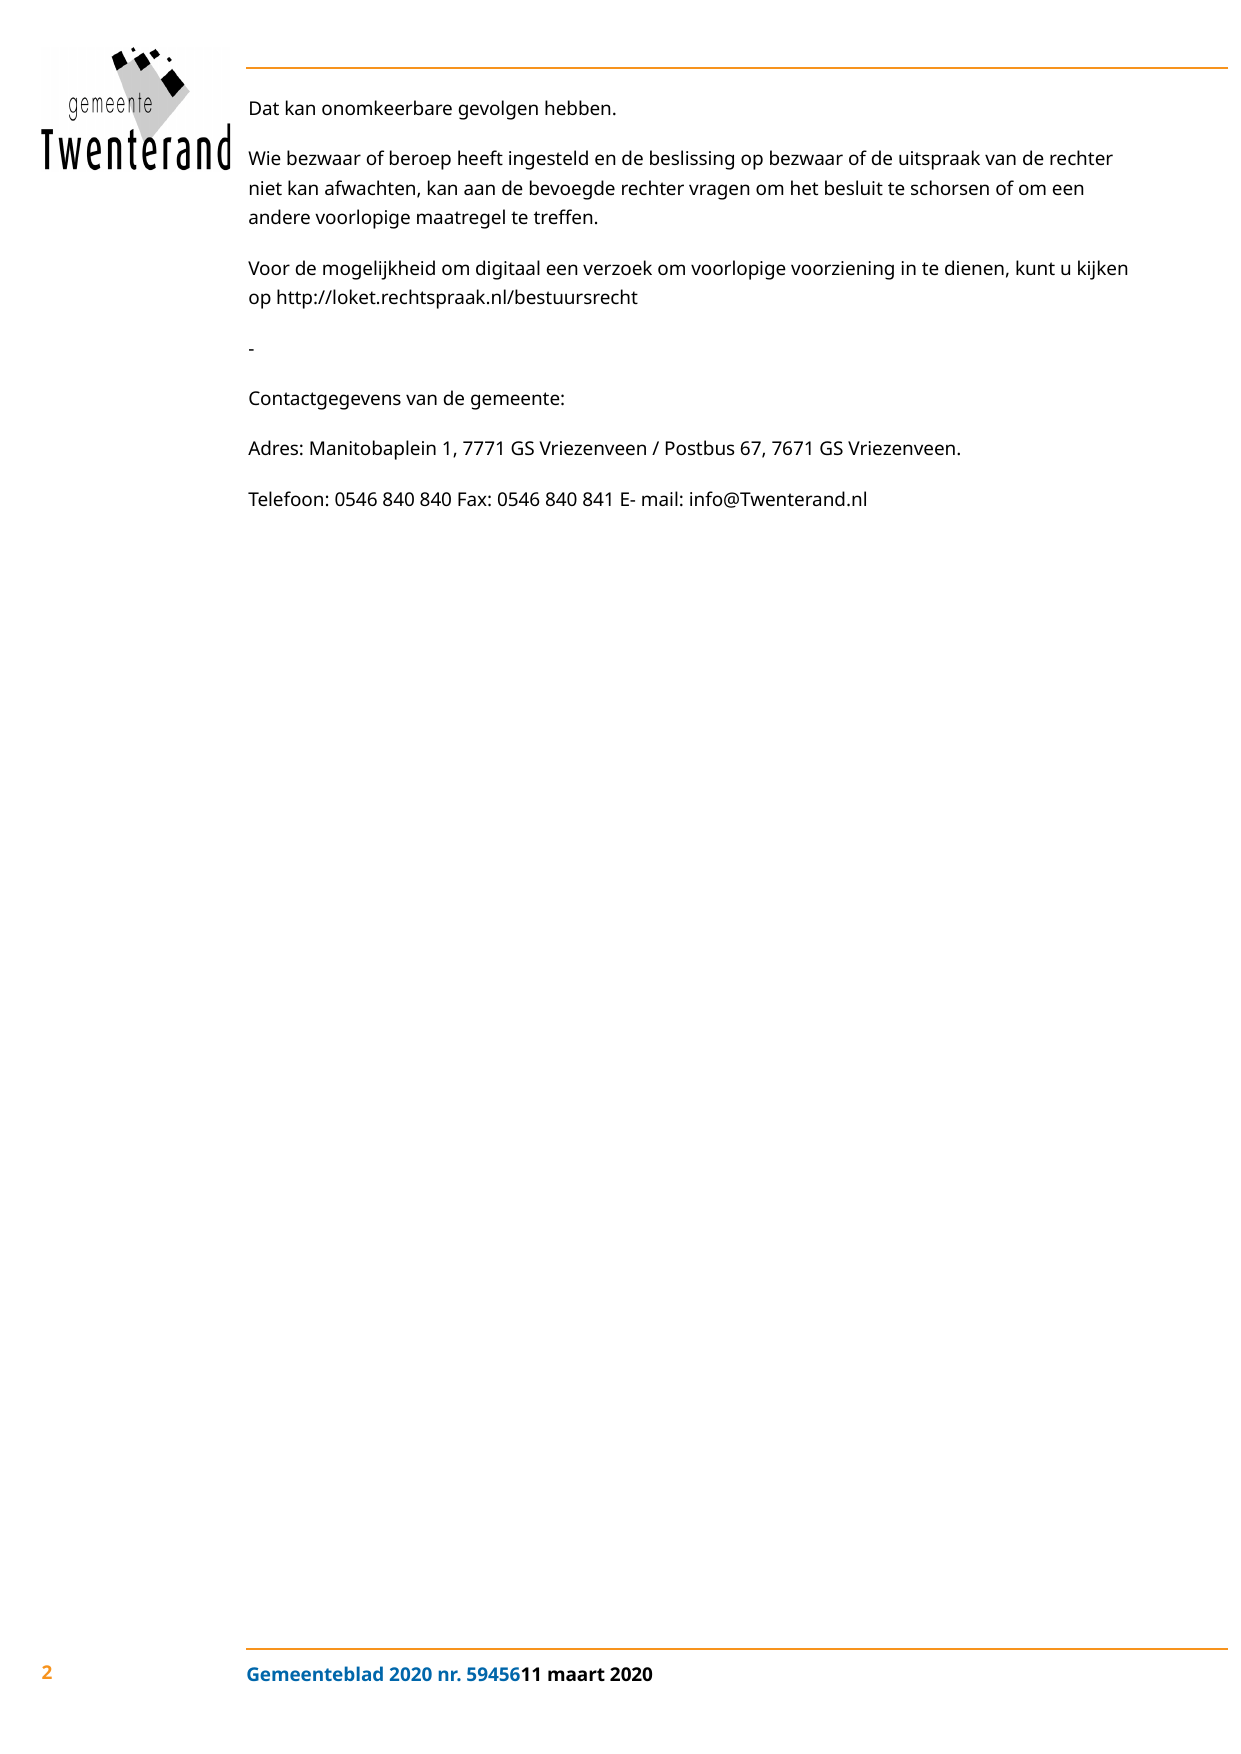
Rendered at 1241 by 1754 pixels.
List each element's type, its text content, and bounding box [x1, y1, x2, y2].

text Adres: Manitobaplein 1, 7771 GS Vriezenveen / Postbus 67, 7671 GS Vriezenveen. [248, 436, 1152, 461]
text Telefoon: 0546 840 840 Fax: 0546 840 841 E- mail: info@Twenterand.nl [248, 486, 1152, 512]
picture [41, 47, 231, 172]
text Dat kan onomkeerbare gevolgen hebben. [248, 95, 1152, 121]
text Voor de mogelijkheid om digitaal een verzoek om voorlopige voorziening in te dienen, kunt u kijken op http://loket.rechtspraak.nl/bestuursrecht [248, 255, 1152, 310]
text Contactgegevens van de gemeente: [248, 385, 1152, 411]
text - [248, 335, 1152, 361]
text Wie bezwaar of beroep heeft ingesteld en de beslissing op bezwaar of de uitspraak van de rechter niet kan afwachten, kan aan de bevoegde rechter vragen om het besluit te schorsen of om een andere voorlopige maatregel te treffen. [248, 145, 1152, 230]
